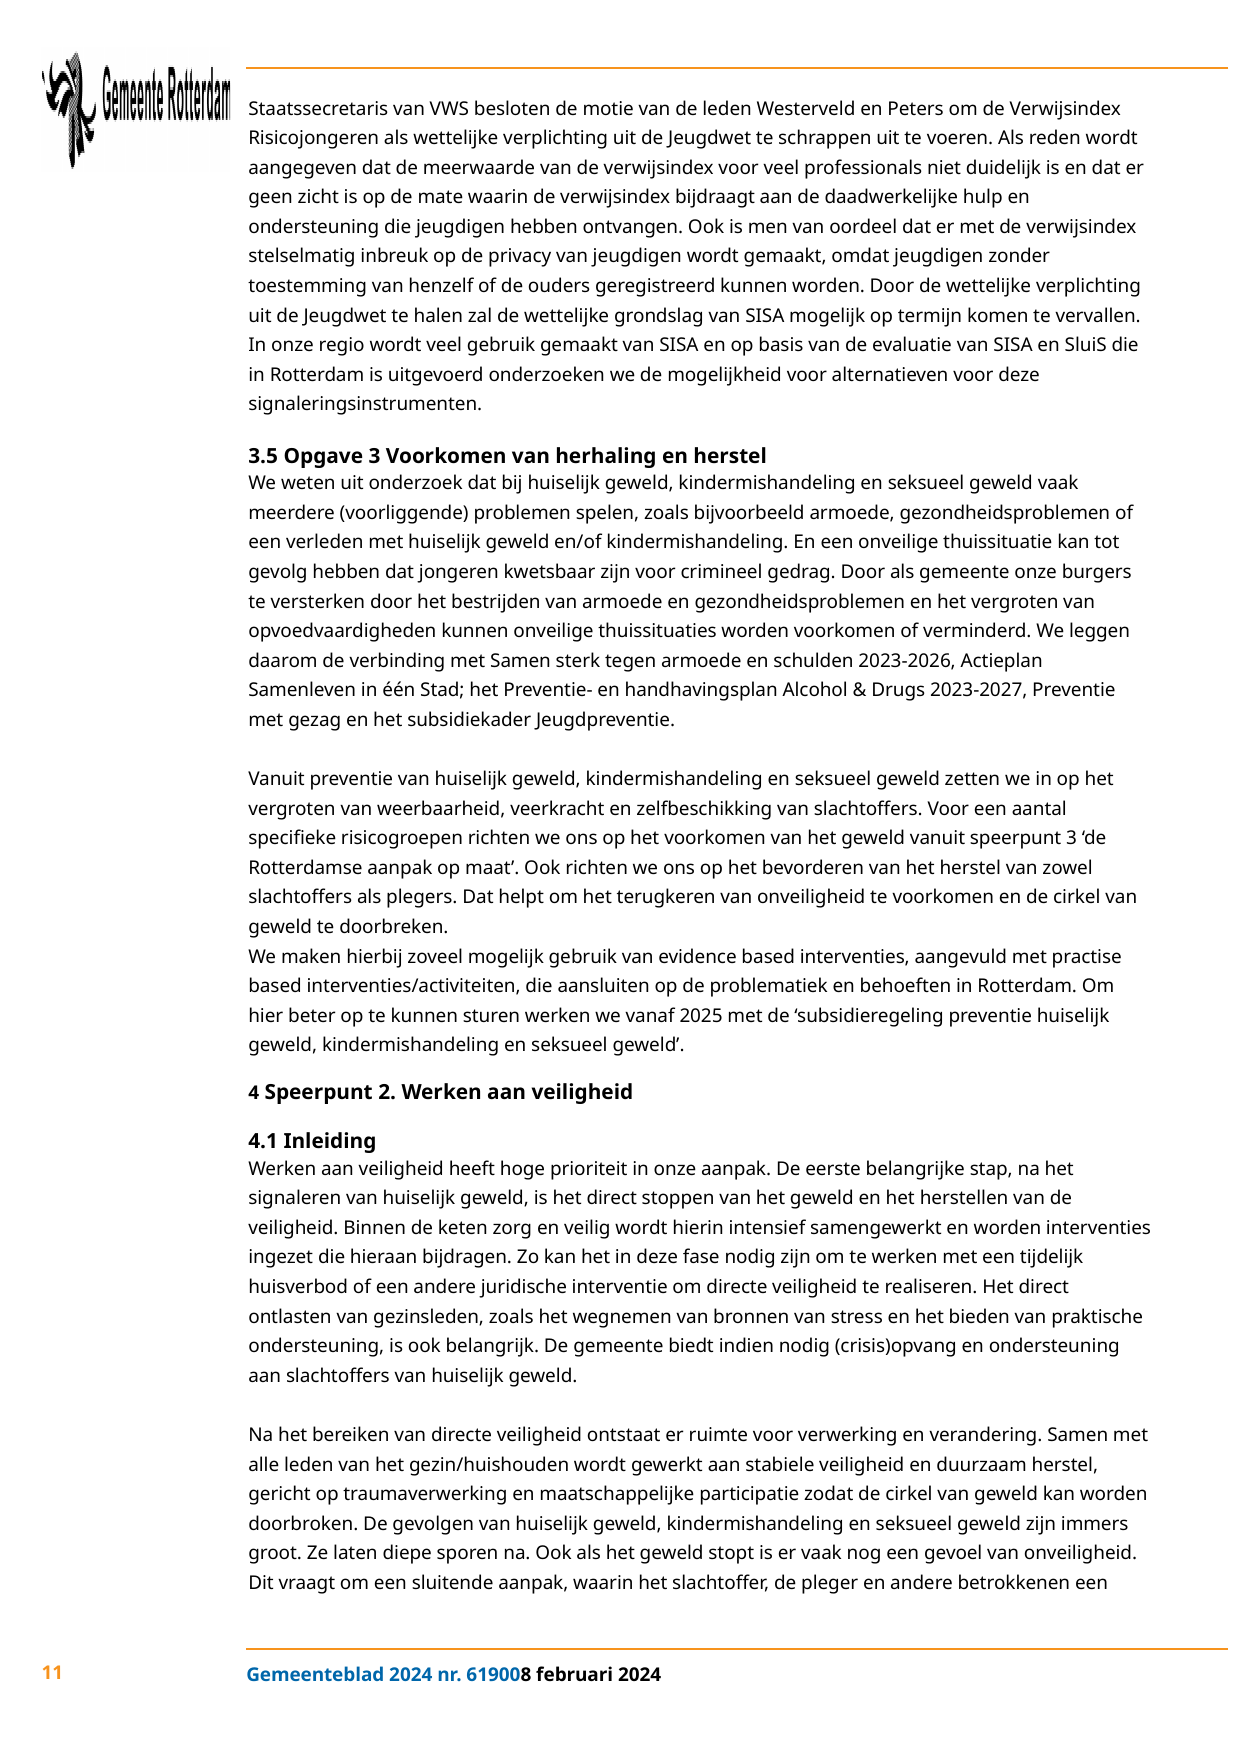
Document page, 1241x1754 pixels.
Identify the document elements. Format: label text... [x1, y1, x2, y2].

text We weten uit onderzoek dat bij huiselijk geweld, kindermishandeling en seksueel geweld vaak meerdere (voorliggende) problemen spelen, zoals bijvoorbeeld armoede, gezondheidsproblemen of een verleden met huiselijk geweld en/of kindermishandeling. En een onveilige thuissituatie kan tot gevolg hebben dat jongeren kwetsbaar zijn voor crimineel gedrag. Door als gemeente onze burgers te versterken door het bestrijden van armoede en gezondheidsproblemen en het vergroten van opvoedvaardigheden kunnen onveilige thuissituaties worden voorkomen of verminderd. We leggen daarom de verbinding met Samen sterk tegen armoede en schulden 2023-2026, Actieplan Samenleven in één Stad; het Preventie- en handhavingsplan Alcohol & Drugs 2023-2027, Preventie met gezag en het subsidiekader Jeugdpreventie. [248, 469, 1152, 732]
text 3.5 Opgave 3 Voorkomen van herhaling en herstel [248, 441, 1152, 469]
text Staatssecretaris van VWS besloten de motie van de leden Westerveld en Peters om de Verwijsindex Risicojongeren als wettelijke verplichting uit de Jeugdwet te schrappen uit te voeren. Als reden wordt aangegeven dat de meerwaarde van de verwijsindex voor veel professionals niet duidelijk is en dat er geen zicht is op de mate waarin de verwijsindex bijdraagt aan de daadwerkelijke hulp en ondersteuning die jeugdigen hebben ontvangen. Ook is men van oordeel dat er met de verwijsindex stelselmatig inbreuk op de privacy van jeugdigen wordt gemaakt, omdat jeugdigen zonder toestemming van henzelf of de ouders geregistreerd kunnen worden. Door de wettelijke verplichting uit de Jeugdwet te halen zal de wettelijke grondslag van SISA mogelijk op termijn komen te vervallen. In onze regio wordt veel gebruik gemaakt van SISA en op basis van de evaluatie van SISA en SluiS die in Rotterdam is uitgevoerd onderzoeken we de mogelijkheid voor alternatieven voor deze signaleringsinstrumenten. [248, 95, 1152, 416]
text 4.1 Inleiding [248, 1126, 1152, 1155]
text Werken aan veiligheid heeft hoge prioriteit in onze aanpak. De eerste belangrijke stap, na het signaleren van huiselijk geweld, is het direct stoppen van het geweld en het herstellen van de veiligheid. Binnen de keten zorg en veilig wordt hierin intensief samengewerkt en worden interventies ingezet die hieraan bijdragen. Zo kan het in deze fase nodig zijn om te werken met een tijdelijk huisverbod of een andere juridische interventie om directe veiligheid te realiseren. Het direct ontlasten van gezinsleden, zoals het wegnemen van bronnen van stress en het bieden van praktische ondersteuning, is ook belangrijk. De gemeente biedt indien nodig (crisis)opvang en ondersteuning aan slachtoffers van huiselijk geweld. [248, 1155, 1152, 1388]
text We maken hierbij zoveel mogelijk gebruik van evidence based interventies, aangevuld met practise based interventies/activiteiten, die aansluiten op de problematiek en behoeften in Rotterdam. Om hier beter op te kunnen sturen werken we vanaf 2025 met de ‘subsidieregeling preventie huiselijk geweld, kindermishandeling en seksueel geweld’. [248, 943, 1152, 1057]
text Vanuit preventie van huiselijk geweld, kindermishandeling en seksueel geweld zetten we in op het vergroten van weerbaarheid, veerkracht en zelfbeschikking van slachtoffers. Voor een aantal specifieke risicogroepen richten we ons op het voorkomen van het geweld vanuit speerpunt 3 ‘de Rotterdamse aanpak op maat’. Ook richten we ons op het bevorderen van het herstel van zowel slachtoffers als plegers. Dat helpt om het terugkeren van onveiligheid te voorkomen en de cirkel van geweld te doorbreken. [248, 765, 1152, 939]
text 4 Speerpunt 2. Werken aan veiligheid [248, 1077, 1152, 1106]
text Na het bereiken van directe veiligheid ontstaat er ruimte voor verwerking en verandering. Samen met alle leden van het gezin/huishouden wordt gewerkt aan stabiele veiligheid en duurzaam herstel, gericht op traumaverwerking en maatschappelijke participatie zodat de cirkel van geweld kan worden doorbroken. De gevolgen van huiselijk geweld, kindermishandeling en seksueel geweld zijn immers groot. Ze laten diepe sporen na. Ook als het geweld stopt is er vaak nog een gevoel van onveiligheid. Dit vraagt om een sluitende aanpak, waarin het slachtoffer, de pleger en andere betrokkenen een [248, 1421, 1152, 1595]
picture [41, 47, 231, 172]
